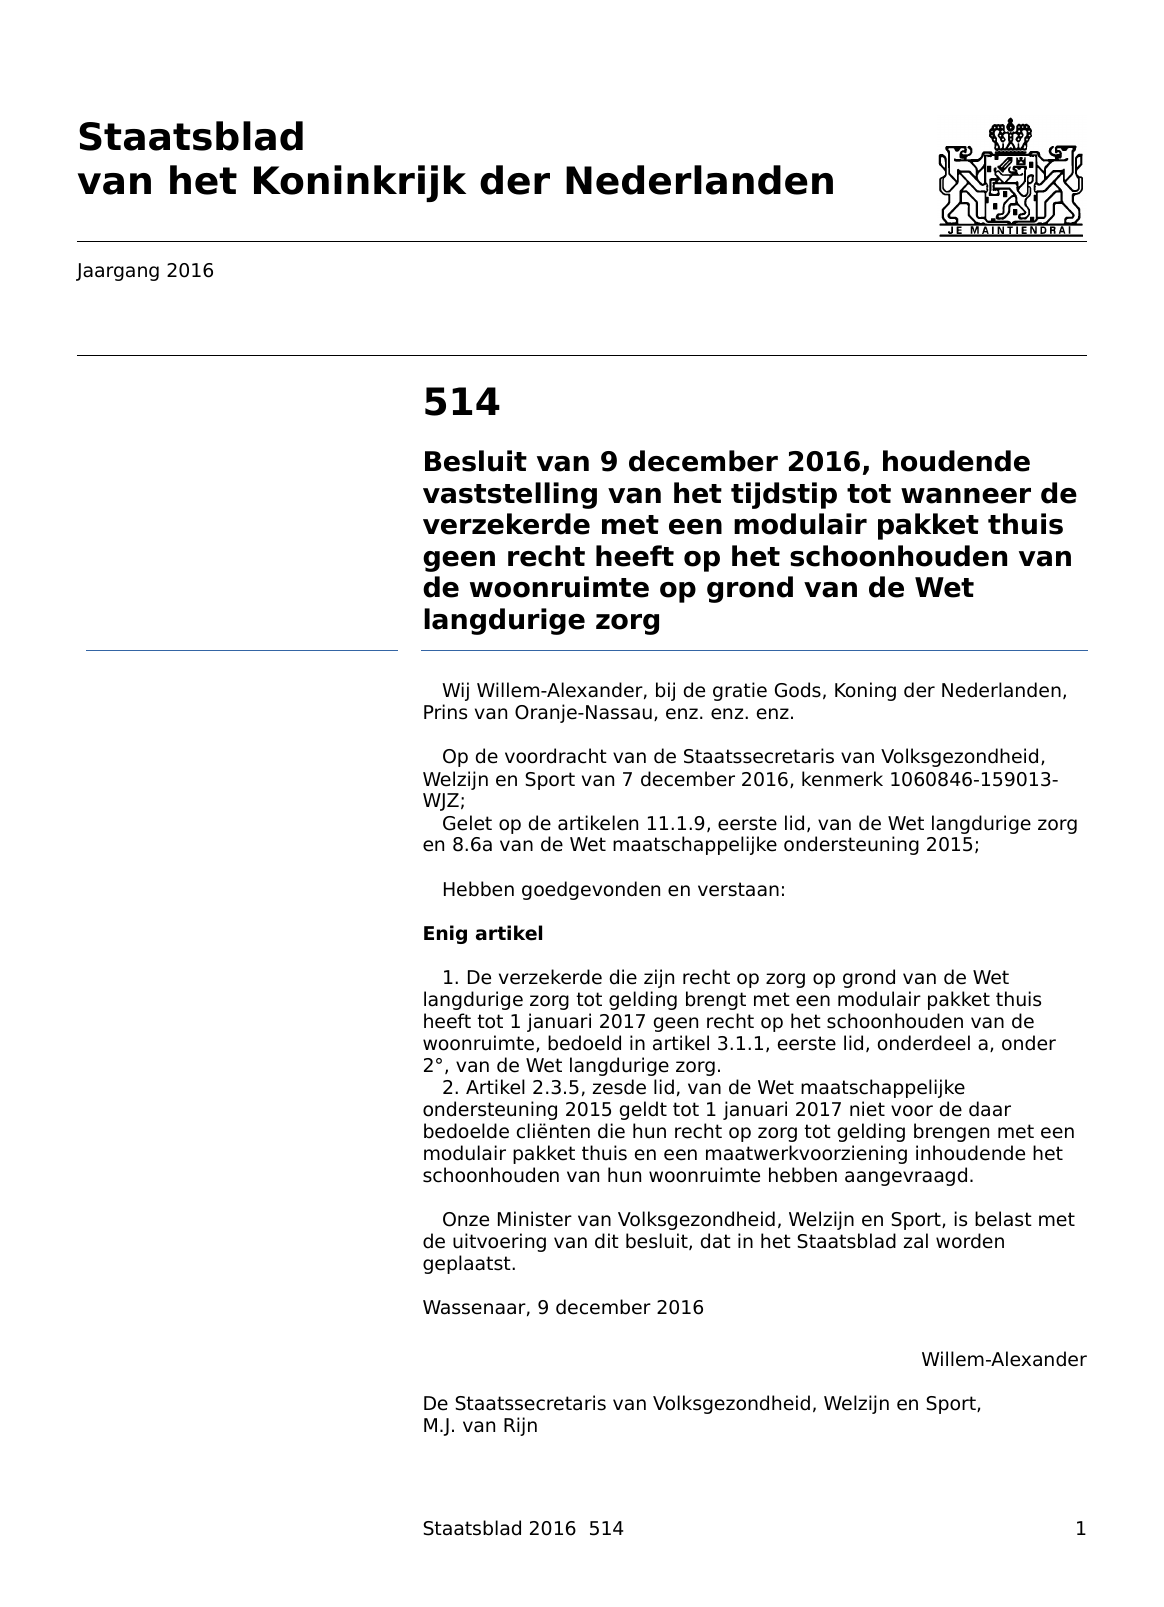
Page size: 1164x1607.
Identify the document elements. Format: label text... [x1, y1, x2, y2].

text Onze Minister van Volksgezondheid, Welzijn en Sport, is belast met de uitvoering van dit besluit, dat in het Staatsblad zal worden geplaatst. [422, 1209, 1087, 1275]
text De Staatssecretaris van Volksgezondheid, Welzijn en Sport, M.J. van Rijn [422, 1393, 1087, 1437]
text Willem-Alexander [422, 1349, 1087, 1371]
subtitle 514 [422, 381, 1087, 424]
text Wij Willem-Alexander, bij de gratie Gods, Koning der Nederlanden, Prins van Oranje-Nassau, enz. enz. enz. [422, 680, 1087, 724]
subtitle Enig artikel [422, 923, 1087, 945]
text Wassenaar, 9 december 2016 [422, 1297, 1087, 1319]
text Op de voordracht van de Staatssecretaris van Volksgezondheid, Welzijn en Sport van 7 december 2016, kenmerk 1060846-159013-WJZ; [422, 746, 1087, 812]
text Gelet op de artikelen 11.1.9, eerste lid, van de Wet langdurige zorg en 8.6a van de Wet maatschappelijke ondersteuning 2015; [422, 812, 1087, 856]
table_cell Jaargang 2016 [77, 242, 1087, 355]
text 1. De verzekerde die zijn recht op zorg op grond van de Wet langdurige zorg tot gelding brengt met een modulair pakket thuis heeft tot 1 januari 2017 geen recht op het schoonhouden van de woonruimte, bedoeld in artikel 3.1.1, eerste lid, onderdeel a, onder 2°, van de Wet langdurige zorg. [422, 967, 1087, 1077]
text Besluit van 9 december 2016, houdende vaststelling van het tijdstip tot wanneer de verzekerde met een modulair pakket thuis geen recht heeft op het schoonhouden van de woonruimte op grond van de Wet langdurige zorg [422, 447, 1087, 636]
text Hebben goedgevonden en verstaan: [422, 878, 1087, 901]
table_header [886, 100, 1087, 241]
table_header Staatsblad van het Koninkrijk der Nederlanden [77, 100, 886, 241]
text 2. Artikel 2.3.5, zesde lid, van de Wet maatschappelijke ondersteuning 2015 geldt tot 1 januari 2017 niet voor de daar bedoelde cliënten die hun recht op zorg tot gelding brengen met een modulair pakket thuis en een maatwerkvoorziening inhoudende het schoonhouden van hun woonruimte hebben aangevraagd. [422, 1077, 1087, 1187]
picture [936, 115, 1087, 240]
